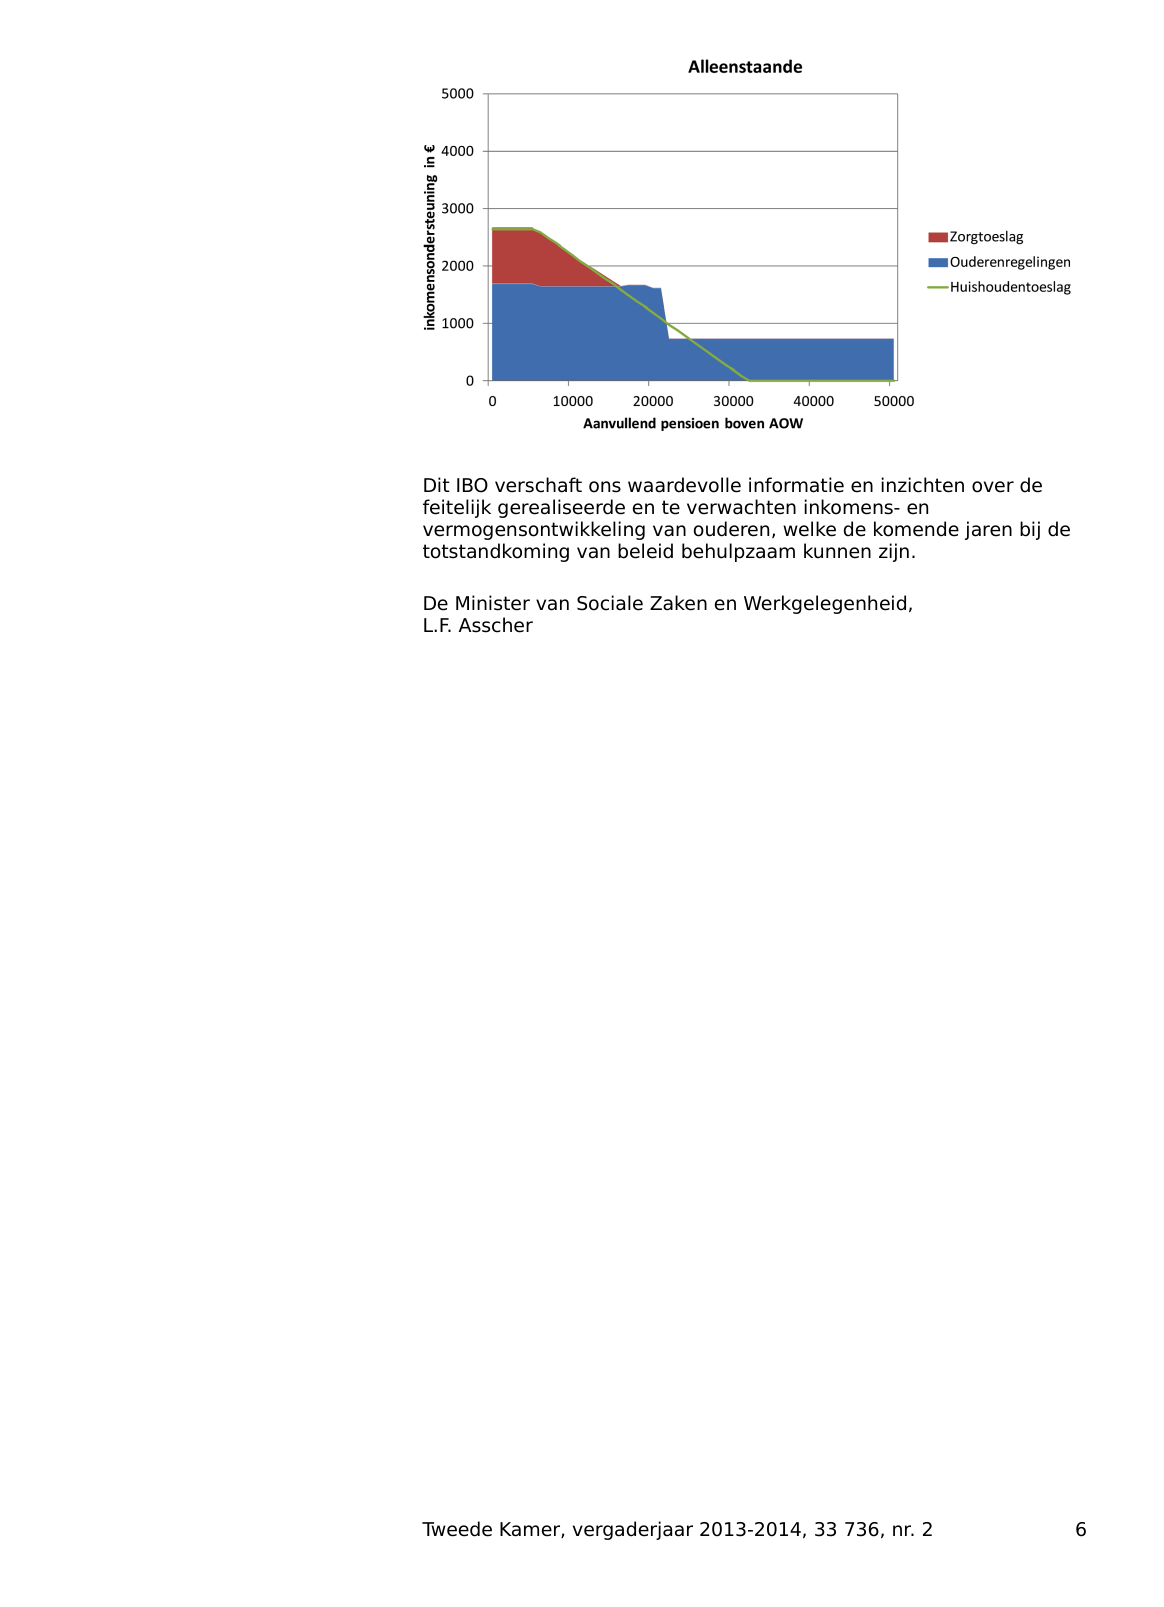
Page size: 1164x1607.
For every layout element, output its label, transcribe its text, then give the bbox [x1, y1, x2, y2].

picture [422, 59, 1072, 432]
text De Minister van Sociale Zaken en Werkgelegenheid, L.F. Asscher [422, 593, 1087, 637]
text Dit IBO verschaft ons waardevolle informatie en inzichten over de feitelijk gerealiseerde en te verwachten inkomens- en vermogensontwikkeling van ouderen, welke de komende jaren bij de totstandkoming van beleid behulpzaam kunnen zijn. [422, 475, 1087, 563]
